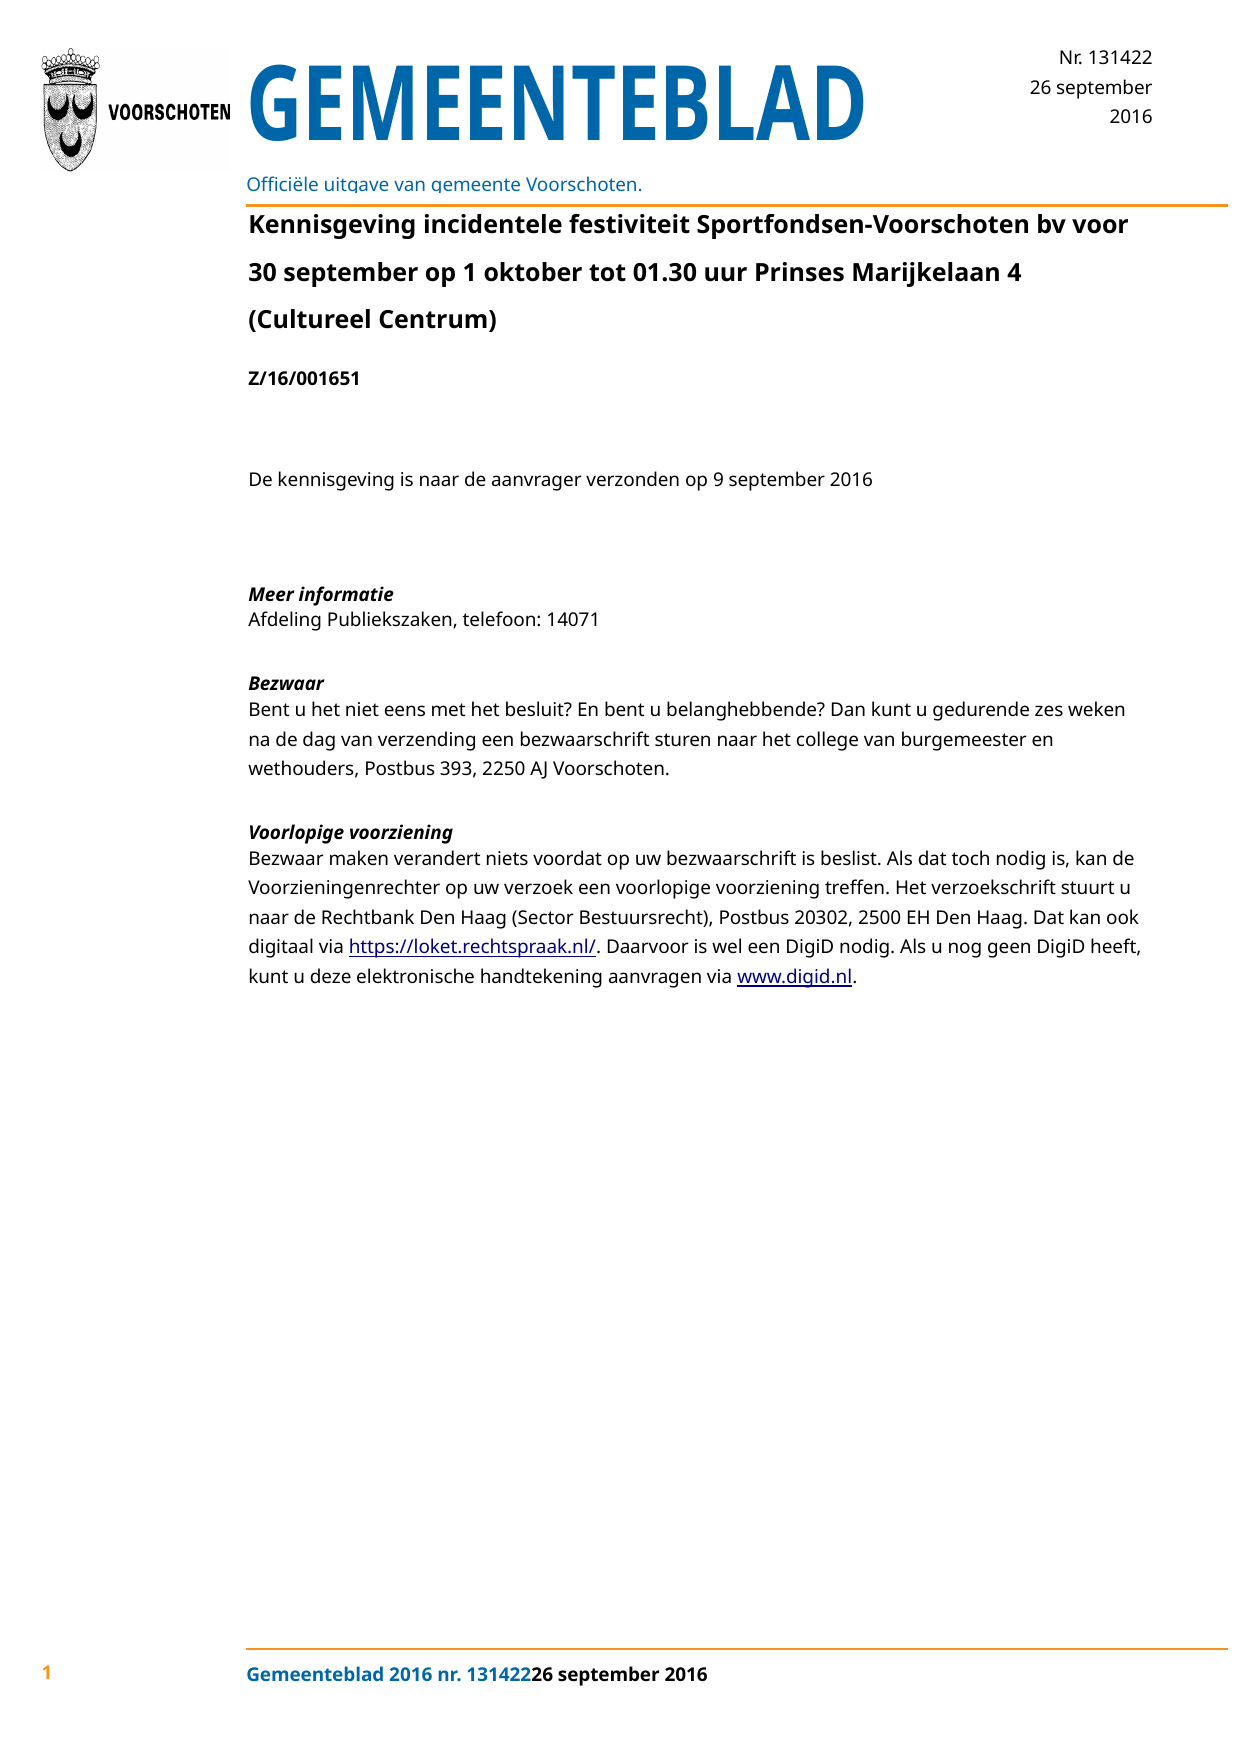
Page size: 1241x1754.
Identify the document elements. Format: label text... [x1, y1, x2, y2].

text Voorlopige voorziening [248, 819, 1152, 845]
text Bezwaar maken verandert niets voordat op uw bezwaarschrift is beslist. Als dat toch nodig is, kan de Voorzieningenrechter op uw verzoek een voorlopige voorziening treffen. Het verzoekschrift stuurt u naar de Rechtbank Den Haag (Sector Bestuursrecht), Postbus 20302, 2500 EH Den Haag. Dat kan ook digitaal via https://loket.rechtspraak.nl/. Daarvoor is wel een DigiD nodig. Als u nog geen DigiD heeft, kunt u deze elektronische handtekening aanvragen via www.digid.nl. [248, 845, 1152, 989]
text Bezwaar [248, 670, 1152, 696]
text Afdeling Publiekszaken, telefoon: 14071 [248, 606, 1152, 632]
text De kennisgeving is naar de aanvrager verzonden op 9 september 2016 [248, 466, 1152, 492]
text Meer informatie [248, 581, 1152, 606]
text Z/16/001651 [248, 366, 1152, 391]
text Bent u het niet eens met het besluit? En bent u belanghebbende? Dan kunt u gedurende zes weken na de dag van verzending een bezwaarschrift sturen naar het college van burgemeester en wethouders, Postbus 393, 2250 AJ Voorschoten. [248, 696, 1152, 781]
text Kennisgeving incidentele festiviteit Sportfondsen-Voorschoten bv voor 30 september op 1 oktober tot 01.30 uur Prinses Marijkelaan 4 (Cultureel Centrum) [248, 207, 1152, 336]
picture [41, 47, 231, 172]
